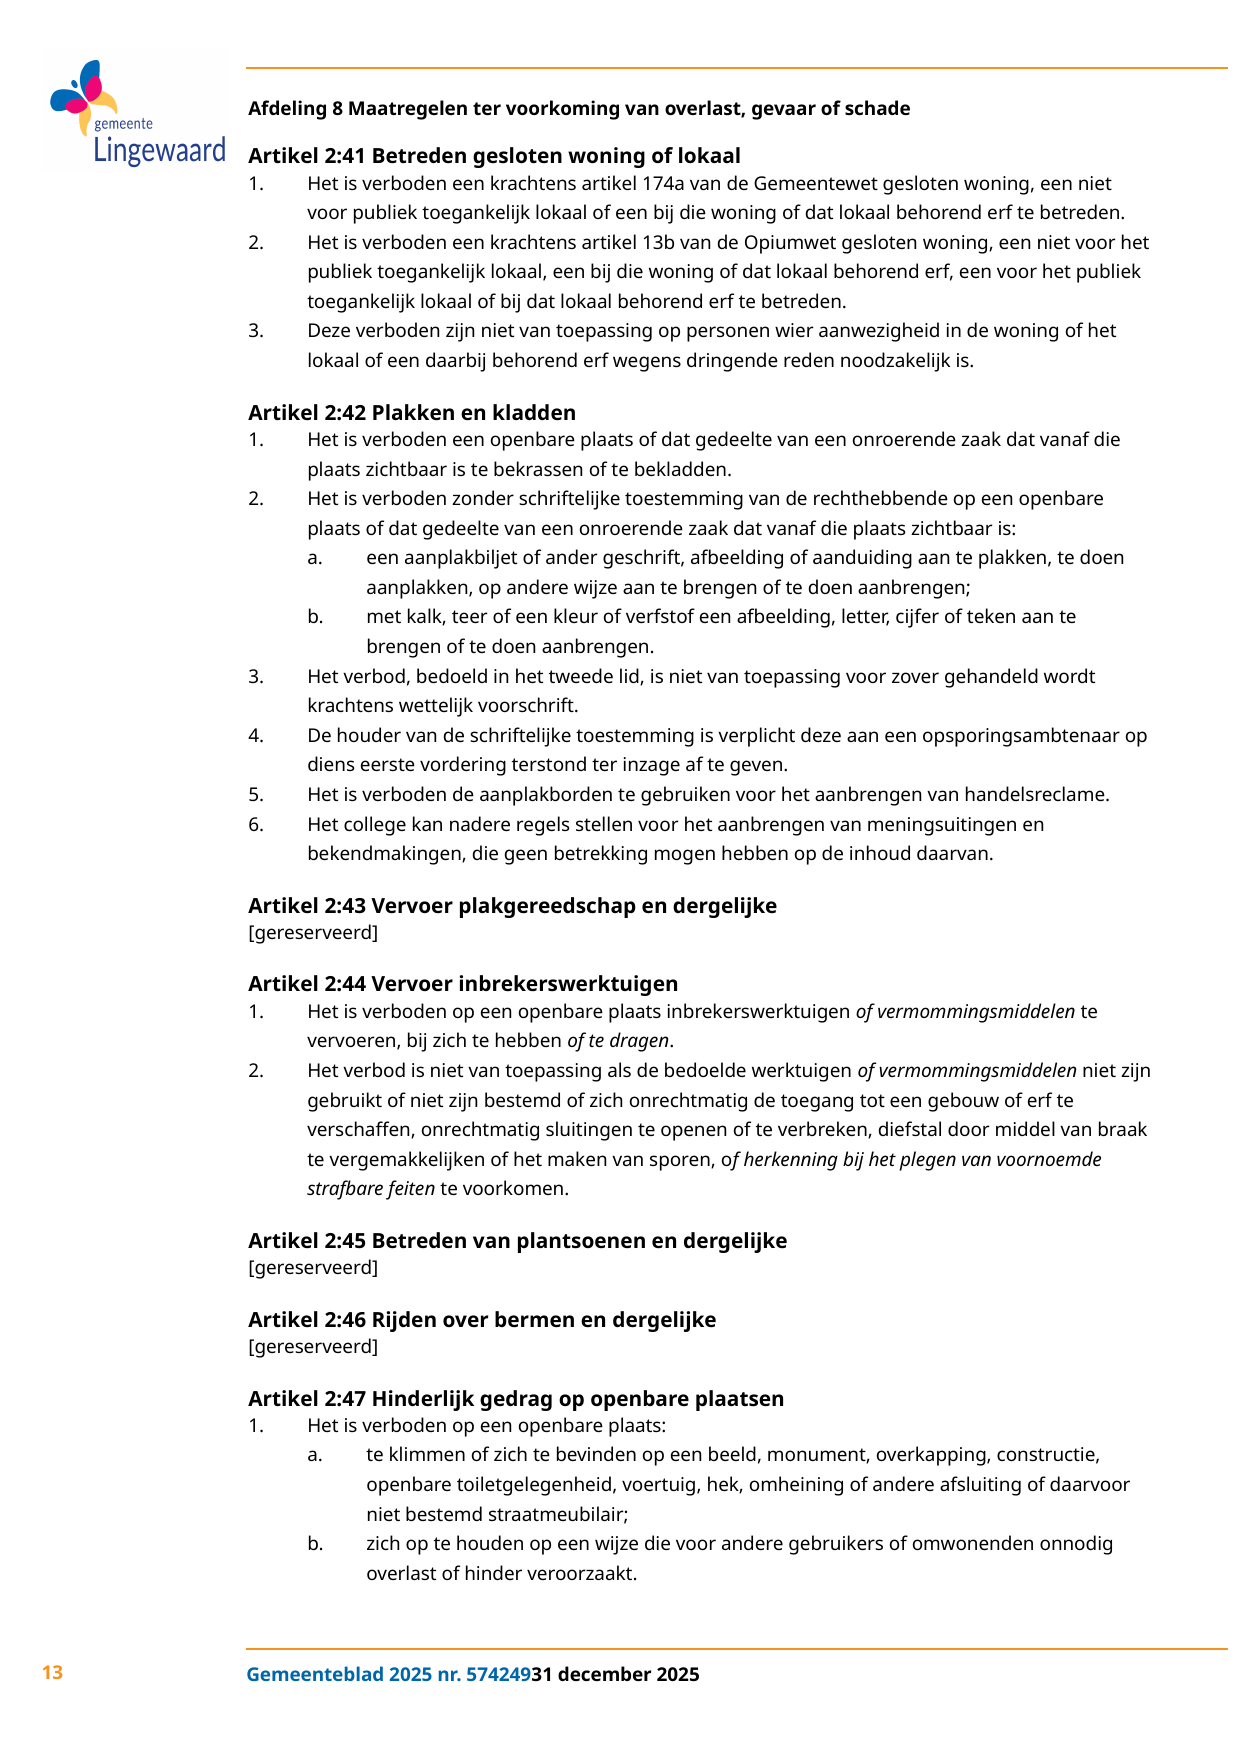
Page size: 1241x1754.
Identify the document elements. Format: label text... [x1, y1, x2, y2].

text Artikel 2:47 Hinderlijk gedrag op openbare plaatsen [248, 1384, 1152, 1412]
text Artikel 2:44 Vervoer inbrekerswerktuigen [248, 969, 1152, 998]
list te klimmen of zich te bevinden op een beeld, monument, overkapping, constructie, openbare toiletgelegenheid, voertuig, hek, omheining of andere afsluiting of daarvoor niet bestemd straatmeubilair; [307, 1442, 1152, 1527]
list Het college kan nadere regels stellen voor het aanbrengen van meningsuitingen en bekendmakingen, die geen betrekking mogen hebben op de inhoud daarvan. [248, 811, 1152, 866]
list Het is verboden op een openbare plaats inbrekerswerktuigen of vermommingsmiddelen te vervoeren, bij zich te hebben of te dragen. [248, 998, 1152, 1053]
text Artikel 2:45 Betreden van plantsoenen en dergelijke [248, 1226, 1152, 1254]
list een aanplakbiljet of ander geschrift, afbeelding of aanduiding aan te plakken, te doen aanplakken, op andere wijze aan te brengen of te doen aanbrengen; [307, 544, 1152, 600]
text [gereserveerd] [248, 1254, 1152, 1280]
list Het verbod, bedoeld in het tweede lid, is niet van toepassing voor zover gehandeld wordt krachtens wettelijk voorschrift. [248, 663, 1152, 718]
text Afdeling 8 Maatregelen ter voorkoming van overlast, gevaar of schade [248, 95, 1152, 121]
text Artikel 2:42 Plakken en kladden [248, 398, 1152, 426]
list Het is verboden op een openbare plaats: [248, 1412, 1152, 1438]
list Het is verboden de aanplakborden te gebruiken voor het aanbrengen van handelsreclame. [248, 781, 1152, 807]
text [gereserveerd] [248, 919, 1152, 945]
text Artikel 2:41 Betreden gesloten woning of lokaal [248, 141, 1152, 170]
list Het is verboden een krachtens artikel 174a van de Gemeentewet gesloten woning, een niet voor publiek toegankelijk lokaal of een bij die woning of dat lokaal behorend erf te betreden. [248, 170, 1152, 225]
list met kalk, teer of een kleur of verfstof een afbeelding, letter, cijfer of teken aan te brengen of te doen aanbrengen. [307, 604, 1152, 659]
list De houder van de schriftelijke toestemming is verplicht deze aan een opsporingsambtenaar op diens eerste vordering terstond ter inzage af te geven. [248, 722, 1152, 777]
text Artikel 2:43 Vervoer plakgereedschap en dergelijke [248, 891, 1152, 919]
picture [41, 47, 231, 172]
list Het is verboden een krachtens artikel 13b van de Opiumwet gesloten woning, een niet voor het publiek toegankelijk lokaal, een bij die woning of dat lokaal behorend erf, een voor het publiek toegankelijk lokaal of bij dat lokaal behorend erf te betreden. [248, 229, 1152, 314]
list Het is verboden zonder schriftelijke toestemming van de rechthebbende op een openbare plaats of dat gedeelte van een onroerende zaak dat vanaf die plaats zichtbaar is: [248, 485, 1152, 541]
list zich op te houden op een wijze die voor andere gebruikers of omwonenden onnodig overlast of hinder veroorzaakt. [307, 1530, 1152, 1586]
text Artikel 2:46 Rijden over bermen en dergelijke [248, 1305, 1152, 1333]
list Het verbod is niet van toepassing als de bedoelde werktuigen of vermommingsmiddelen niet zijn gebruikt of niet zijn bestemd of zich onrechtmatig de toegang tot een gebouw of erf te verschaffen, onrechtmatig sluitingen te openen of te verbreken, diefstal door middel van braak te vergemakkelijken of het maken van sporen, of herkenning bij het plegen van voornoemde strafbare feiten te voorkomen. [248, 1057, 1152, 1201]
list Het is verboden een openbare plaats of dat gedeelte van een onroerende zaak dat vanaf die plaats zichtbaar is te bekrassen of te bekladden. [248, 426, 1152, 481]
list Deze verboden zijn niet van toepassing op personen wier aanwezigheid in de woning of het lokaal of een daarbij behorend erf wegens dringende reden noodzakelijk is. [248, 318, 1152, 373]
text [gereserveerd] [248, 1333, 1152, 1359]
